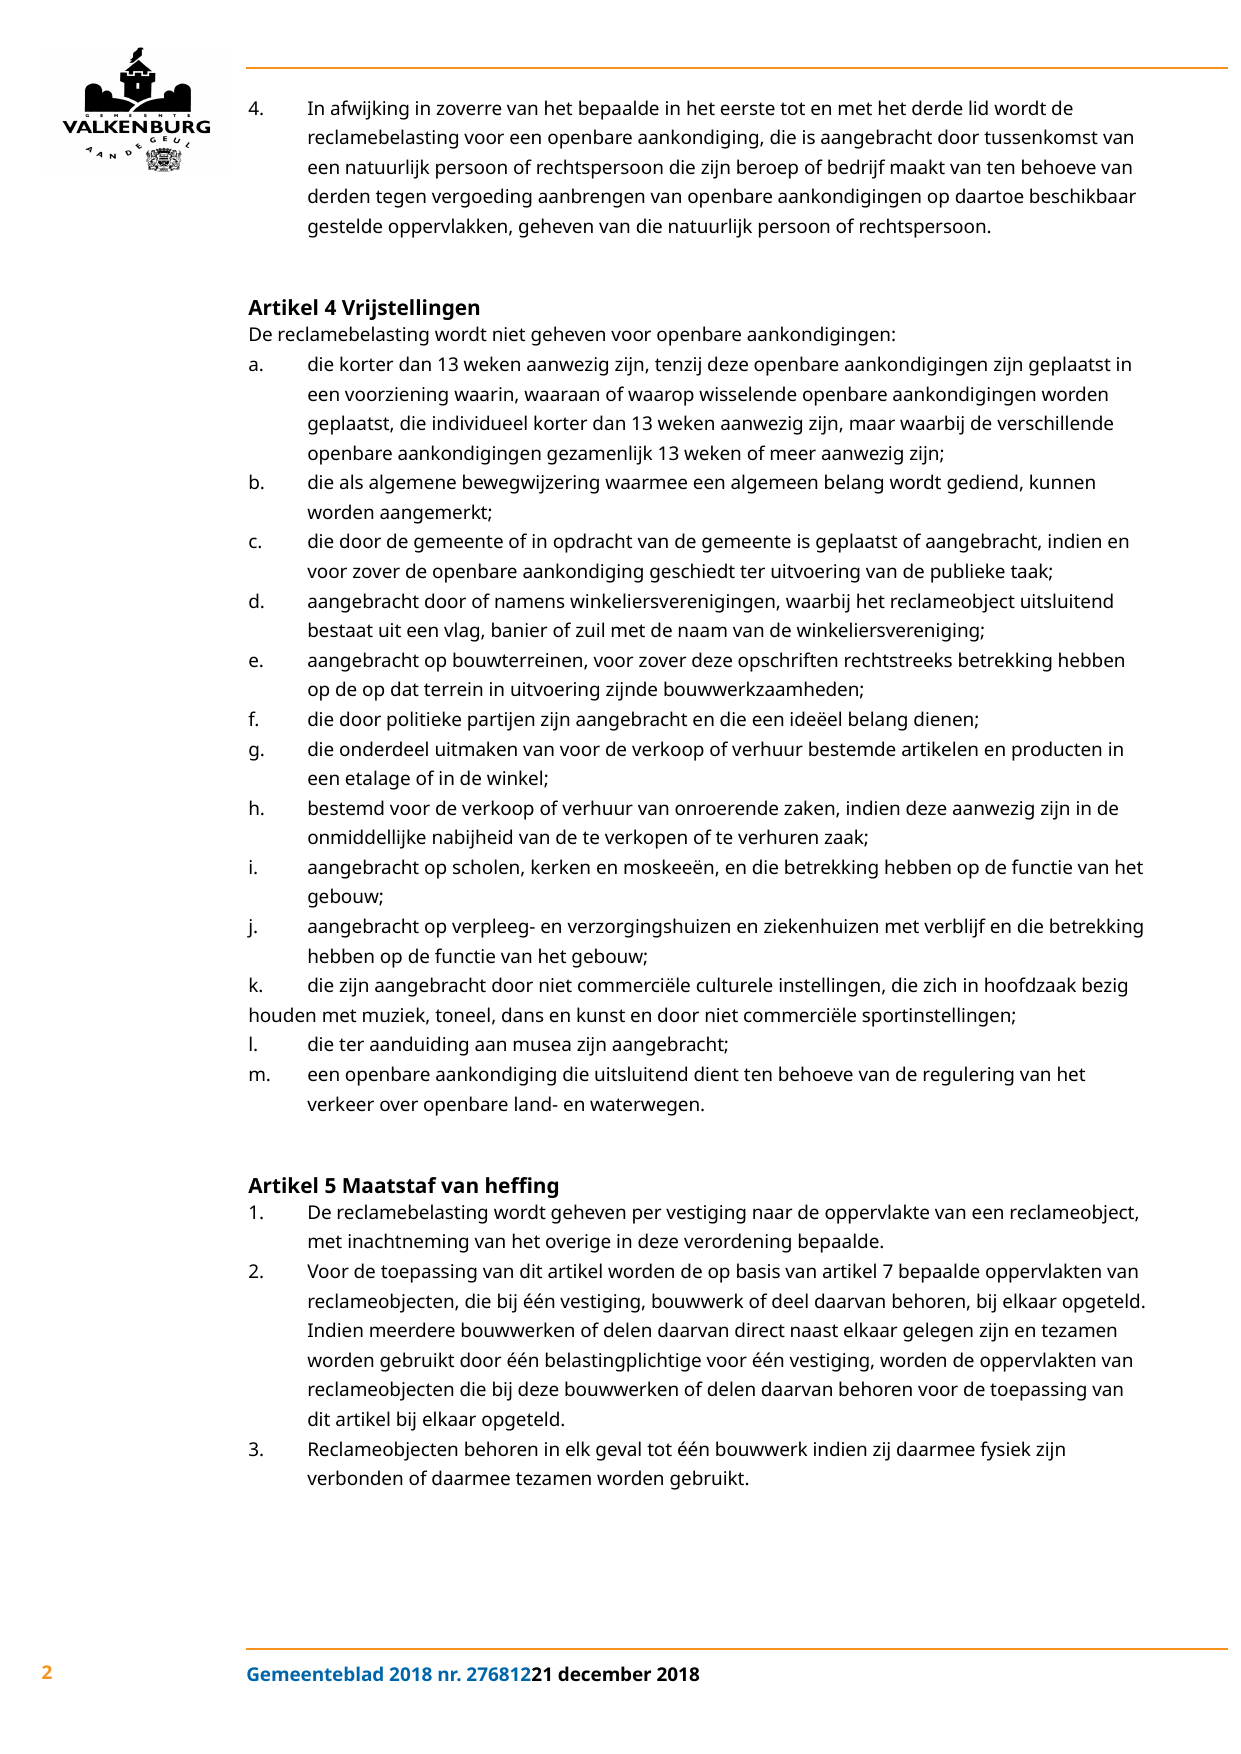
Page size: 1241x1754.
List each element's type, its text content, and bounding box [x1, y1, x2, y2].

list die door de gemeente of in opdracht van de gemeente is geplaatst of aangebracht, indien en voor zover de openbare aankondiging geschiedt ter uitvoering van de publieke taak; [248, 529, 1152, 584]
list die als algemene bewegwijzering waarmee een algemeen belang wordt gediend, kunnen worden aangemerkt; [248, 469, 1152, 525]
list die door politieke partijen zijn aangebracht en die een ideëel belang dienen; [248, 706, 1152, 732]
list die korter dan 13 weken aanwezig zijn, tenzij deze openbare aankondigingen zijn geplaatst in een voorziening waarin, waaraan of waarop wisselende openbare aankondigingen worden geplaatst, die individueel korter dan 13 weken aanwezig zijn, maar waarbij de verschillende openbare aankondigingen gezamenlijk 13 weken of meer aanwezig zijn; [248, 351, 1152, 466]
text Artikel 5 Maatstaf van heffing [248, 1171, 1152, 1199]
list bestemd voor de verkoop of verhuur van onroerende zaken, indien deze aanwezig zijn in de onmiddellijke nabijheid van de te verkopen of te verhuren zaak; [248, 795, 1152, 850]
list aangebracht op scholen, kerken en moskeeën, en die betrekking hebben op de functie van het gebouw; [248, 854, 1152, 909]
list In afwijking in zoverre van het bepaalde in het eerste tot en met het derde lid wordt de reclamebelasting voor een openbare aankondiging, die is aangebracht door tussenkomst van een natuurlijk persoon of rechtspersoon die zijn beroep of bedrijf maakt van ten behoeve van derden tegen vergoeding aanbrengen van openbare aankondigingen op daartoe beschikbaar gestelde oppervlakken, geheven van die natuurlijk persoon of rechtspersoon. [248, 95, 1152, 239]
text De reclamebelasting wordt niet geheven voor openbare aankondigingen: [248, 322, 1152, 347]
picture [41, 47, 231, 172]
list aangebracht op verpleeg- en verzorgingshuizen en ziekenhuizen met verblijf en die betrekking hebben op de functie van het gebouw; [248, 913, 1152, 968]
list De reclamebelasting wordt geheven per vestiging naar de oppervlakte van een reclameobject, met inachtneming van het overige in deze verordening bepaalde. [248, 1199, 1152, 1254]
text houden met muziek, toneel, dans en kunst en door niet commerciële sportinstellingen; [248, 1002, 1152, 1028]
list die ter aanduiding aan musea zijn aangebracht; [248, 1032, 1152, 1057]
list die onderdeel uitmaken van voor de verkoop of verhuur bestemde artikelen en producten in een etalage of in de winkel; [248, 736, 1152, 791]
list een openbare aankondiging die uitsluitend dient ten behoeve van de regulering van het verkeer over openbare land- en waterwegen. [248, 1061, 1152, 1116]
list aangebracht door of namens winkeliersverenigingen, waarbij het reclameobject uitsluitend bestaat uit een vlag, banier of zuil met de naam van de winkeliersvereniging; [248, 588, 1152, 643]
list Reclameobjecten behoren in elk geval tot één bouwwerk indien zij daarmee fysiek zijn verbonden of daarmee tezamen worden gebruikt. [248, 1436, 1152, 1491]
list Voor de toepassing van dit artikel worden de op basis van artikel 7 bepaalde oppervlakten van reclameobjecten, die bij één vestiging, bouwwerk of deel daarvan behoren, bij elkaar opgeteld. Indien meerdere bouwwerken of delen daarvan direct naast elkaar gelegen zijn en tezamen worden gebruikt door één belastingplichtige voor één vestiging, worden de oppervlakten van reclameobjecten die bij deze bouwwerken of delen daarvan behoren voor de toepassing van dit artikel bij elkaar opgeteld. [248, 1258, 1152, 1432]
list aangebracht op bouwterreinen, voor zover deze opschriften rechtstreeks betrekking hebben op de op dat terrein in uitvoering zijnde bouwwerkzaamheden; [248, 647, 1152, 702]
text Artikel 4 Vrijstellingen [248, 293, 1152, 322]
list die zijn aangebracht door niet commerciële culturele instellingen, die zich in hoofdzaak bezig [248, 972, 1152, 998]
